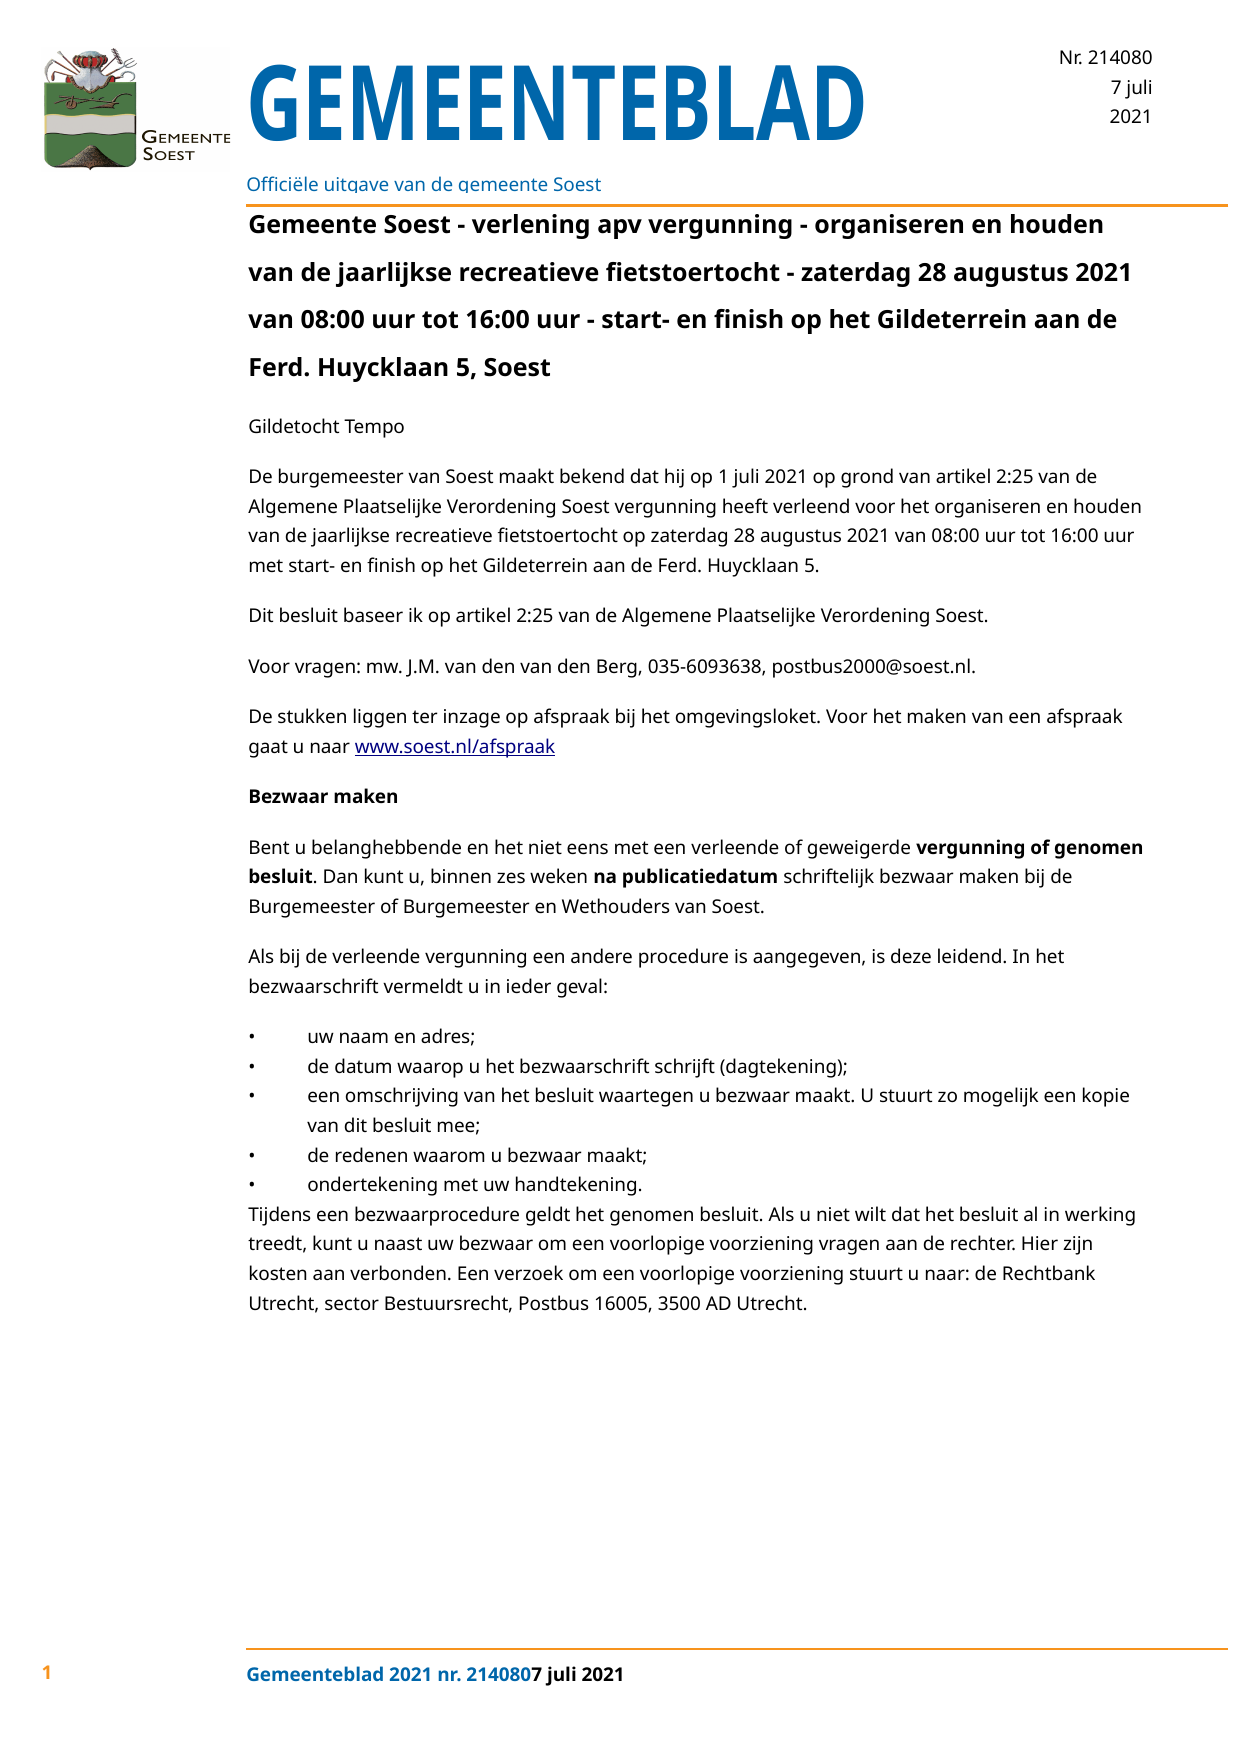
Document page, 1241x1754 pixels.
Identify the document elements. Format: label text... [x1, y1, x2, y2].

list ondertekening met uw handtekening. [248, 1171, 1152, 1197]
picture [41, 47, 231, 172]
list een omschrijving van het besluit waartegen u bezwaar maakt. U stuurt zo mogelijk een kopie van dit besluit mee; [248, 1083, 1152, 1138]
text Tijdens een bezwaarprocedure geldt het genomen besluit. Als u niet wilt dat het besluit al in werking treedt, kunt u naast uw bezwaar om een voorlopige voorziening vragen aan de rechter. Hier zijn kosten aan verbonden. Een verzoek om een voorlopige voorziening stuurt u naar: de Rechtbank Utrecht, sector Bestuursrecht, Postbus 16005, 3500 AD Utrecht. [248, 1201, 1152, 1316]
text Bezwaar maken [248, 783, 1152, 809]
text Voor vragen: mw. J.M. van den van den Berg, 035-6093638, postbus2000@soest.nl. [248, 653, 1152, 679]
text Gildetocht Tempo [248, 413, 1152, 439]
list de datum waarop u het bezwaarschrift schrijft (dagtekening); [248, 1053, 1152, 1079]
list uw naam en adres; [248, 1023, 1152, 1049]
text Bent u belanghebbende en het niet eens met een verleende of geweigerde vergunning of genomen besluit. Dan kunt u, binnen zes weken na publicatiedatum schriftelijk bezwaar maken bij de Burgemeester of Burgemeester en Wethouders van Soest. [248, 834, 1152, 919]
text De burgemeester van Soest maakt bekend dat hij op 1 juli 2021 op grond van artikel 2:25 van de Algemene Plaatselijke Verordening Soest vergunning heeft verleend voor het organiseren en houden van de jaarlijkse recreatieve fietstoertocht op zaterdag 28 augustus 2021 van 08:00 uur tot 16:00 uur met start- en finish op het Gildeterrein aan de Ferd. Huycklaan 5. [248, 463, 1152, 578]
list de redenen waarom u bezwaar maakt; [248, 1142, 1152, 1168]
text Gemeente Soest - verlening apv vergunning - organiseren en houden van de jaarlijkse recreatieve fietstoertocht - zaterdag 28 augustus 2021 van 08:00 uur tot 16:00 uur - start- en finish op het Gildeterrein aan de Ferd. Huycklaan 5, Soest [248, 207, 1152, 384]
text De stukken liggen ter inzage op afspraak bij het omgevingsloket. Voor het maken van een afspraak gaat u naar www.soest.nl/afspraak [248, 703, 1152, 759]
text Als bij de verleende vergunning een andere procedure is aangegeven, is deze leidend. In het bezwaarschrift vermeldt u in ieder geval: [248, 943, 1152, 999]
text Dit besluit baseer ik op artikel 2:25 van de Algemene Plaatselijke Verordening Soest. [248, 603, 1152, 628]
